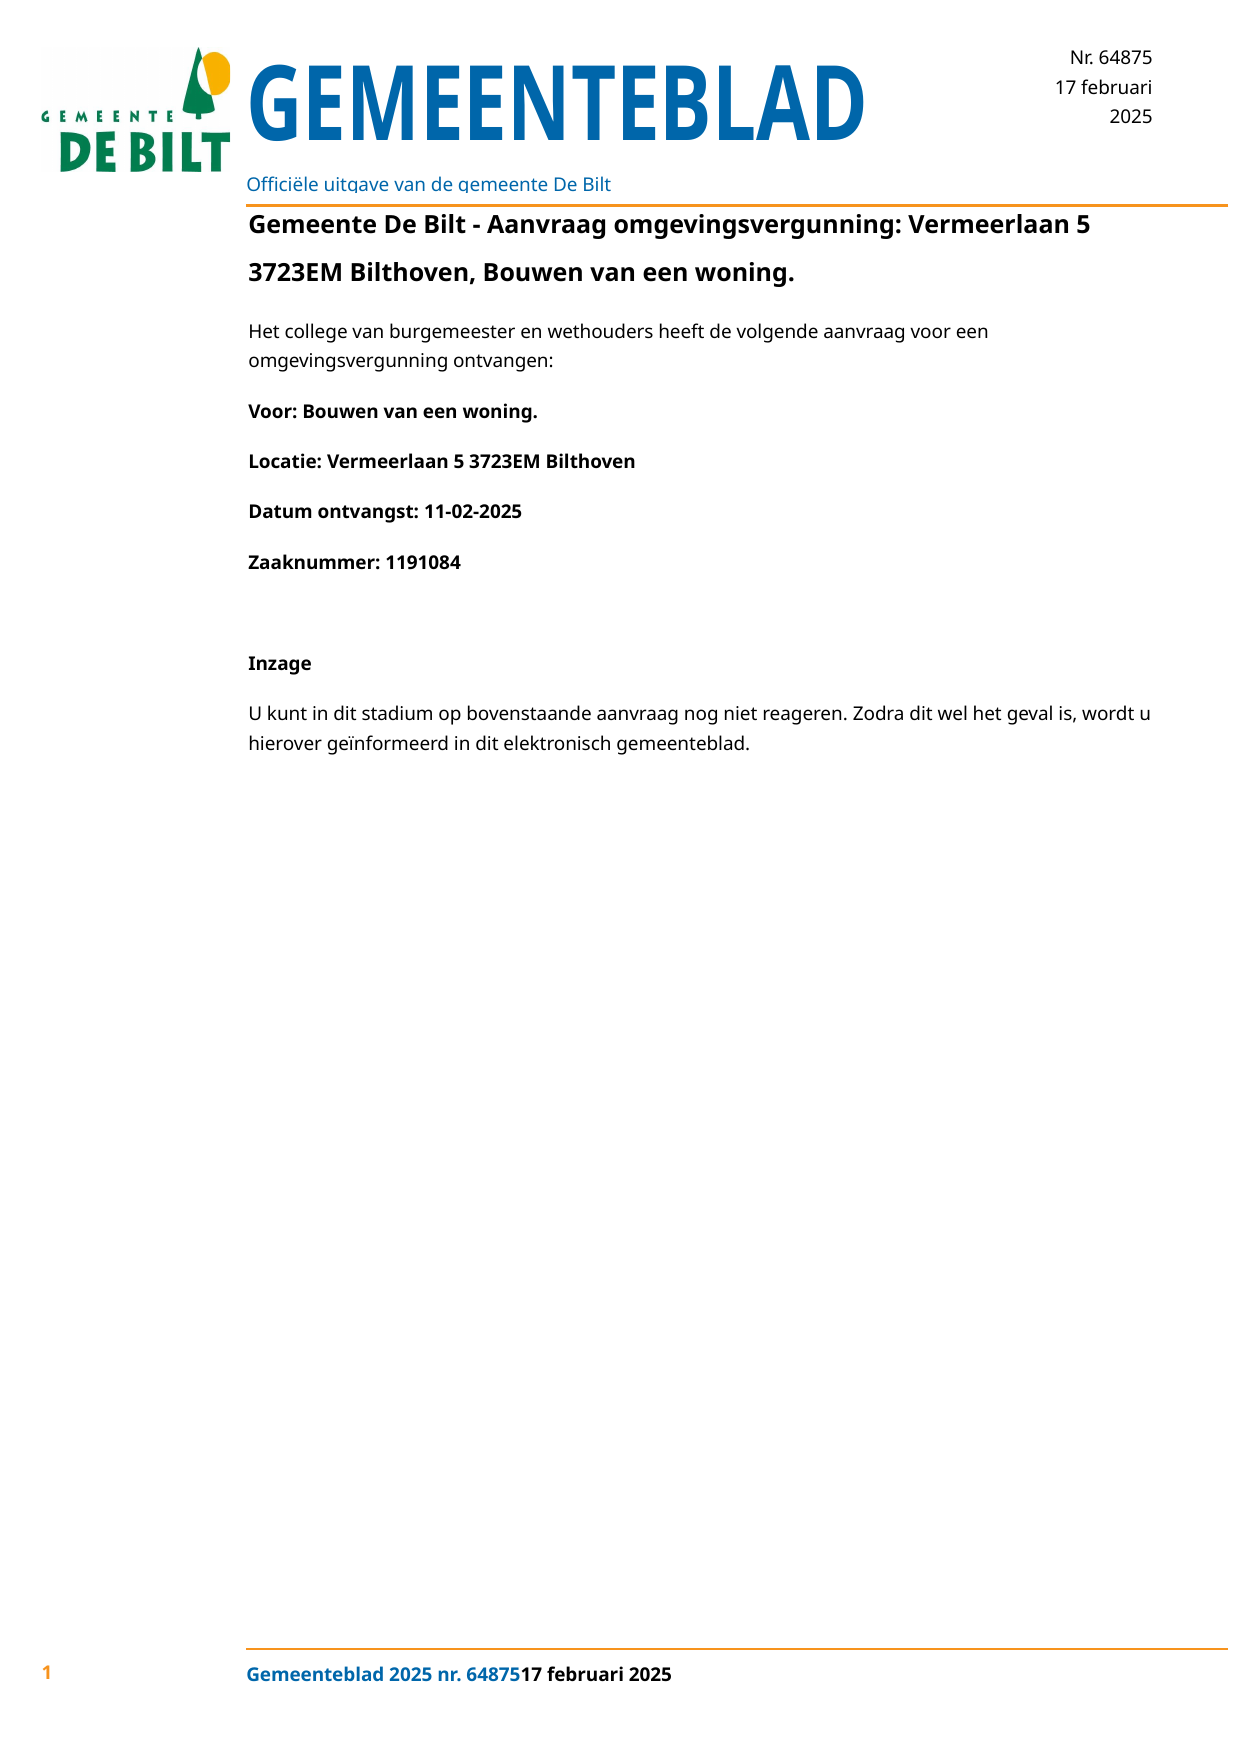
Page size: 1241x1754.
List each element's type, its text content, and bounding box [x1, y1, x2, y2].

text Gemeente De Bilt - Aanvraag omgevingsvergunning: Vermeerlaan 5 3723EM Bilthoven, Bouwen van een woning. [248, 207, 1152, 288]
picture [41, 47, 231, 172]
text Locatie: Vermeerlaan 5 3723EM Bilthoven [248, 448, 1152, 474]
text Het college van burgemeester en wethouders heeft de volgende aanvraag voor een omgevingsvergunning ontvangen: [248, 318, 1152, 373]
text Voor: Bouwen van een woning. [248, 398, 1152, 424]
text Datum ontvangst: 11-02-2025 [248, 499, 1152, 524]
text U kunt in dit stadium op bovenstaande aanvraag nog niet reageren. Zodra dit wel het geval is, wordt u hierover geïnformeerd in dit elektronisch gemeenteblad. [248, 700, 1152, 756]
text Zaaknummer: 1191084 [248, 549, 1152, 575]
text Inzage [248, 650, 1152, 676]
